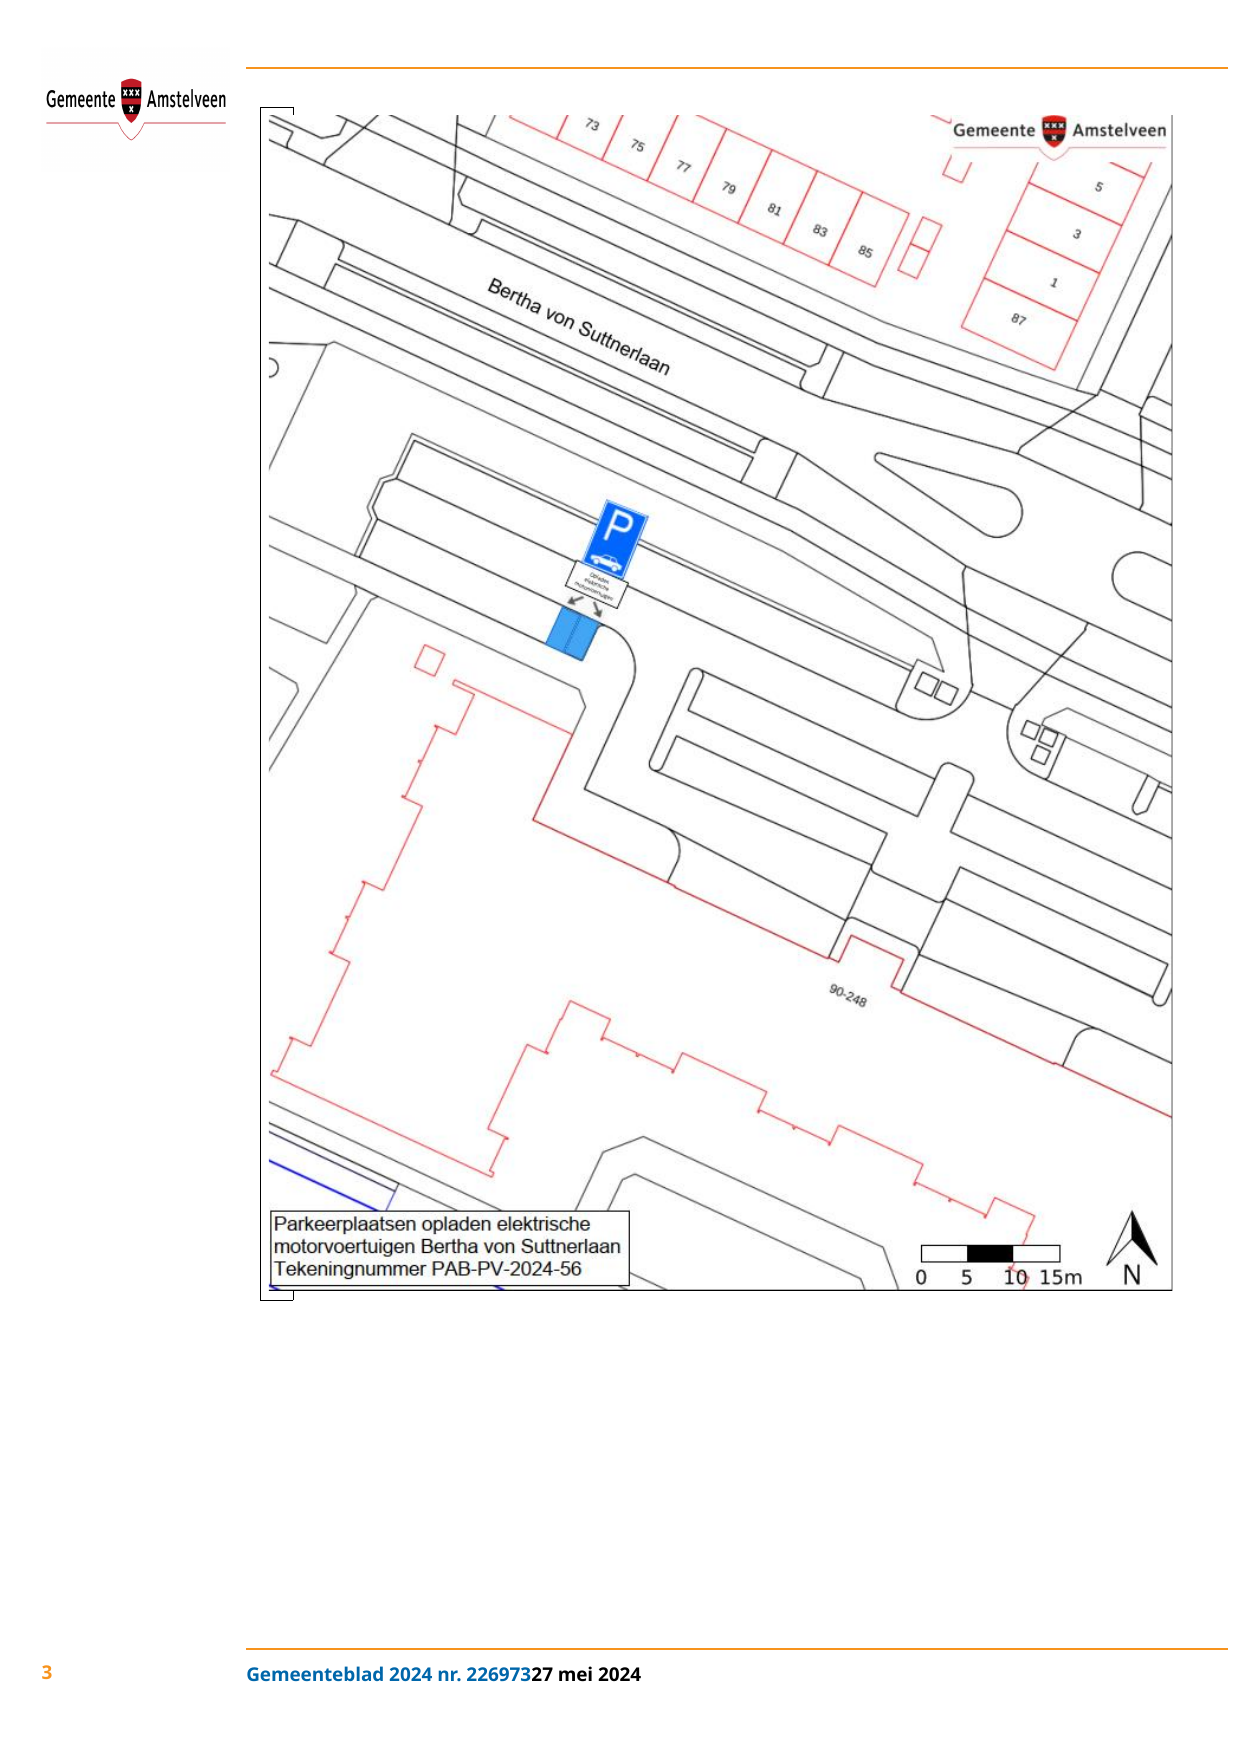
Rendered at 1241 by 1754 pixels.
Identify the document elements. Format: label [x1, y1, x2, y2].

picture [268, 115, 1173, 1291]
picture [41, 47, 231, 172]
